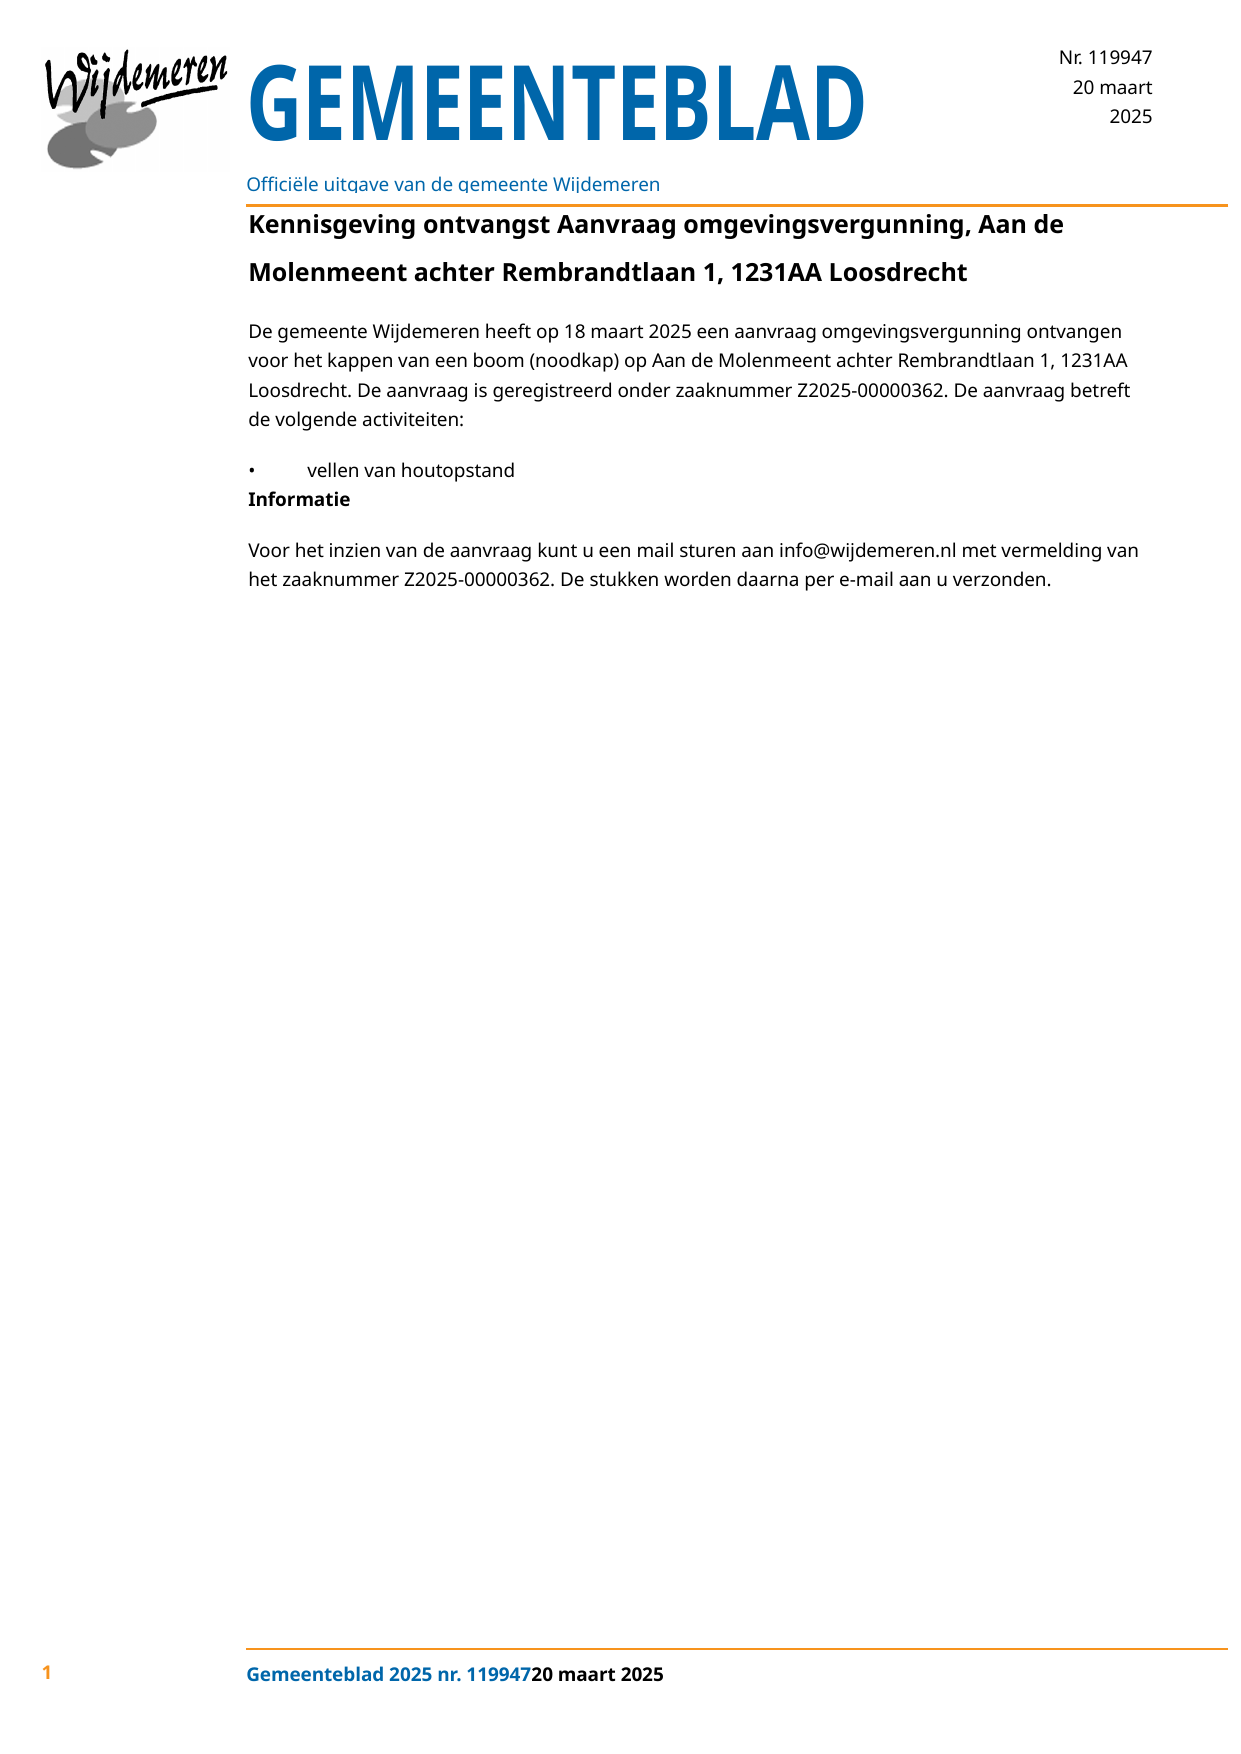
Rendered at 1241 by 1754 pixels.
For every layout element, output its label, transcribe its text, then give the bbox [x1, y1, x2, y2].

text Kennisgeving ontvangst Aanvraag omgevingsvergunning, Aan de Molenmeent achter Rembrandtlaan 1, 1231AA Loosdrecht [248, 207, 1152, 288]
text Informatie [248, 487, 1152, 512]
text De gemeente Wijdemeren heeft op 18 maart 2025 een aanvraag omgevingsvergunning ontvangen voor het kappen van een boom (noodkap) op Aan de Molenmeent achter Rembrandtlaan 1, 1231AA Loosdrecht. De aanvraag is geregistreerd onder zaaknummer Z2025-00000362. De aanvraag betreft de volgende activiteiten: [248, 318, 1152, 432]
picture [41, 47, 231, 172]
list vellen van houtopstand [248, 457, 1152, 483]
text Voor het inzien van de aanvraag kunt u een mail sturen aan info@wijdemeren.nl met vermelding van het zaaknummer Z2025-00000362. De stukken worden daarna per e-mail aan u verzonden. [248, 537, 1152, 592]
